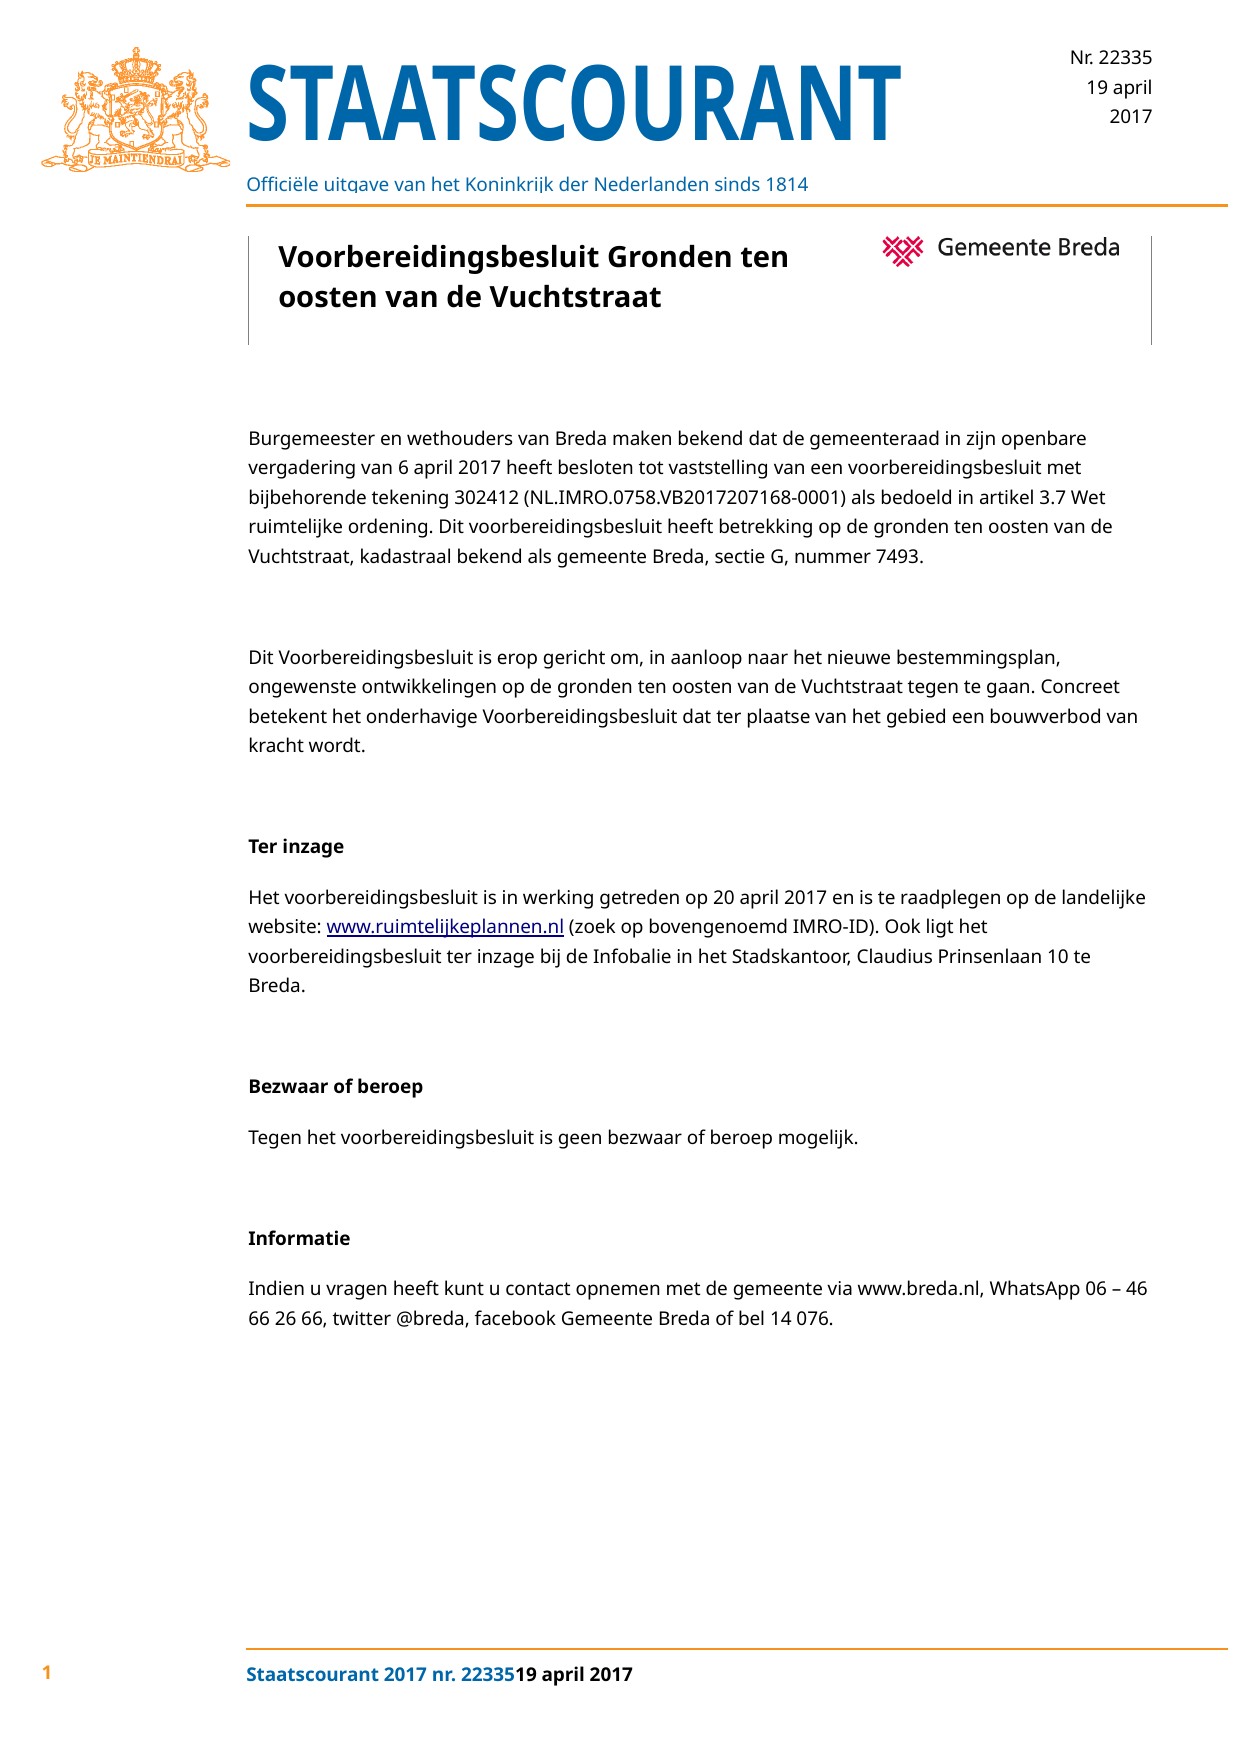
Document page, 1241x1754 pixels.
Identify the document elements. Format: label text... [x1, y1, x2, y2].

text Bezwaar of beroep [248, 1073, 1152, 1099]
picture [41, 47, 231, 172]
table_header [850, 236, 1151, 345]
text Ter inzage [248, 833, 1152, 859]
text Indien u vragen heeft kunt u contact opnemen met de gemeente via www.breda.nl, WhatsApp 06 – 46 66 26 66, twitter @breda, facebook Gemeente Breda of bel 14 076. [248, 1275, 1152, 1330]
text Het voorbereidingsbesluit is in werking getreden op 20 april 2017 en is te raadplegen op de landelijke website: www.ruimtelijkeplannen.nl (zoek op bovengenoemd IMRO-ID). Ook ligt het voorbereidingsbesluit ter inzage bij de Infobalie in het Stadskantoor, Claudius Prinsenlaan 10 te Breda. [248, 884, 1152, 998]
text Tegen het voorbereidingsbesluit is geen bezwaar of beroep mogelijk. [248, 1124, 1152, 1149]
text Informatie [248, 1225, 1152, 1250]
text Burgemeester en wethouders van Breda maken bekend dat de gemeenteraad in zijn openbare vergadering van 6 april 2017 heeft besloten tot vaststelling van een voorbereidingsbesluit met bijbehorende tekening 302412 (NL.IMRO.0758.VB2017207168-0001) als bedoeld in artikel 3.7 Wet ruimtelijke ordening. Dit voorbereidingsbesluit heeft betrekking op de gronden ten oosten van de Vuchtstraat, kadastraal bekend als gemeente Breda, sectie G, nummer 7493. [248, 425, 1152, 569]
picture [882, 236, 1119, 267]
table_header Voorbereidingsbesluit Gronden ten oosten van de Vuchtstraat [249, 236, 850, 345]
text Dit Voorbereidingsbesluit is erop gericht om, in aanloop naar het nieuwe bestemmingsplan, ongewenste ontwikkelingen op de gronden ten oosten van de Vuchtstraat tegen te gaan. Concreet betekent het onderhavige Voorbereidingsbesluit dat ter plaatse van het gebied een bouwverbod van kracht wordt. [248, 644, 1152, 758]
